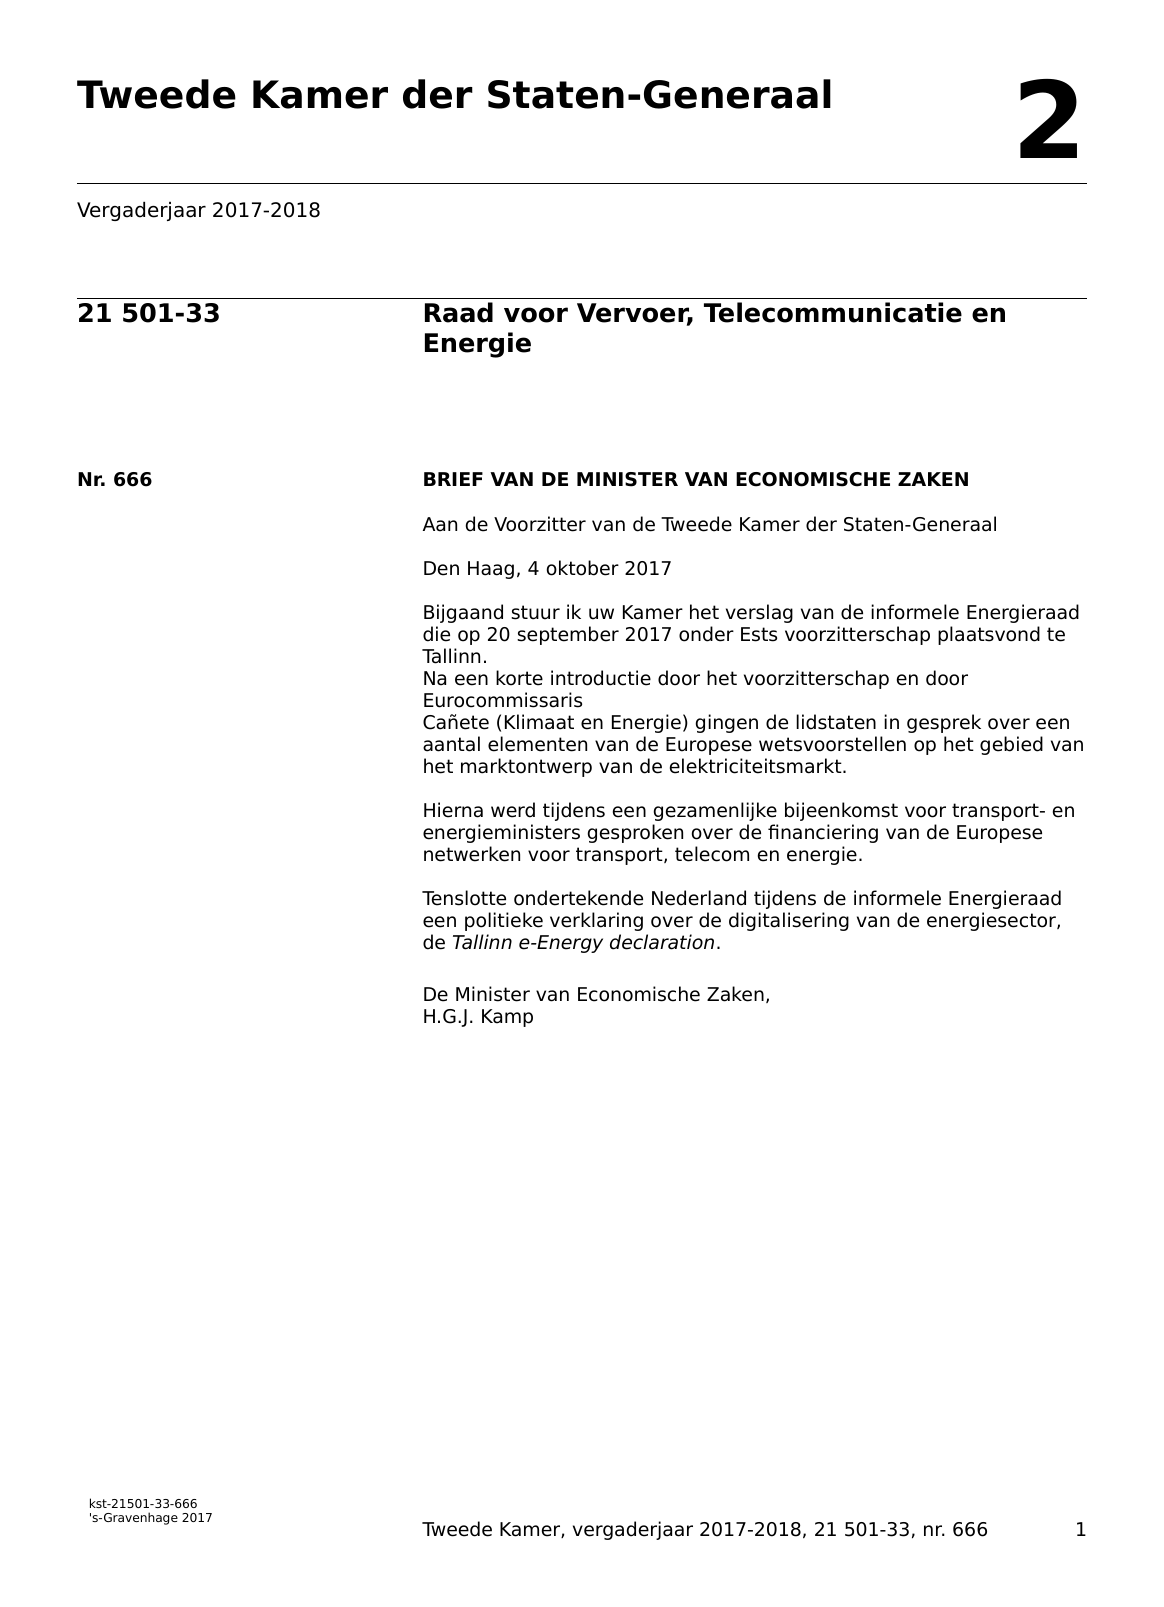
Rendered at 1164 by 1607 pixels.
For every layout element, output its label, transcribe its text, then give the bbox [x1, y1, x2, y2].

text Tenslotte ondertekende Nederland tijdens de informele Energieraad een politieke verklaring over de digitalisering van de energiesector, de Tallinn e-Energy declaration. [422, 888, 1087, 954]
table_header Tweede Kamer der Staten-Generaal [77, 59, 886, 183]
text Aan de Voorzitter van de Tweede Kamer der Staten-Generaal [422, 513, 1087, 536]
text Bijgaand stuur ik uw Kamer het verslag van de informele Energieraad die op 20 september 2017 onder Ests voorzitterschap plaatsvond te Tallinn. [422, 602, 1087, 668]
text Na een korte introductie door het voorzitterschap en door Eurocommissaris [422, 668, 1087, 712]
text kst-21501-33-666 [88, 1497, 323, 1511]
text De Minister van Economische Zaken, H.G.J. Kamp [422, 984, 1087, 1028]
text 's-Gravenhage 2017 [88, 1511, 323, 1525]
text Cañete (Klimaat en Energie) gingen de lidstaten in gesprek over een aantal elementen van de Europese wetsvoorstellen op het gebied van het marktontwerp van de elektriciteitsmarkt. [422, 712, 1087, 778]
text Hierna werd tijdens een gezamenlijke bijeenkomst voor transport- en energieministers gesproken over de financiering van de Europese netwerken voor transport, telecom en energie. [422, 800, 1087, 866]
table_cell Vergaderjaar 2017-2018 [77, 184, 1087, 298]
text Den Haag, 4 oktober 2017 [422, 558, 1087, 580]
subtitle 21 501-33 Raad voor Vervoer, Telecommunicatie en Energie [77, 299, 1087, 358]
subtitle Nr. 666 BRIEF VAN DE MINISTER VAN ECONOMISCHE ZAKEN [77, 469, 1087, 491]
table_header 2 [886, 59, 1087, 183]
